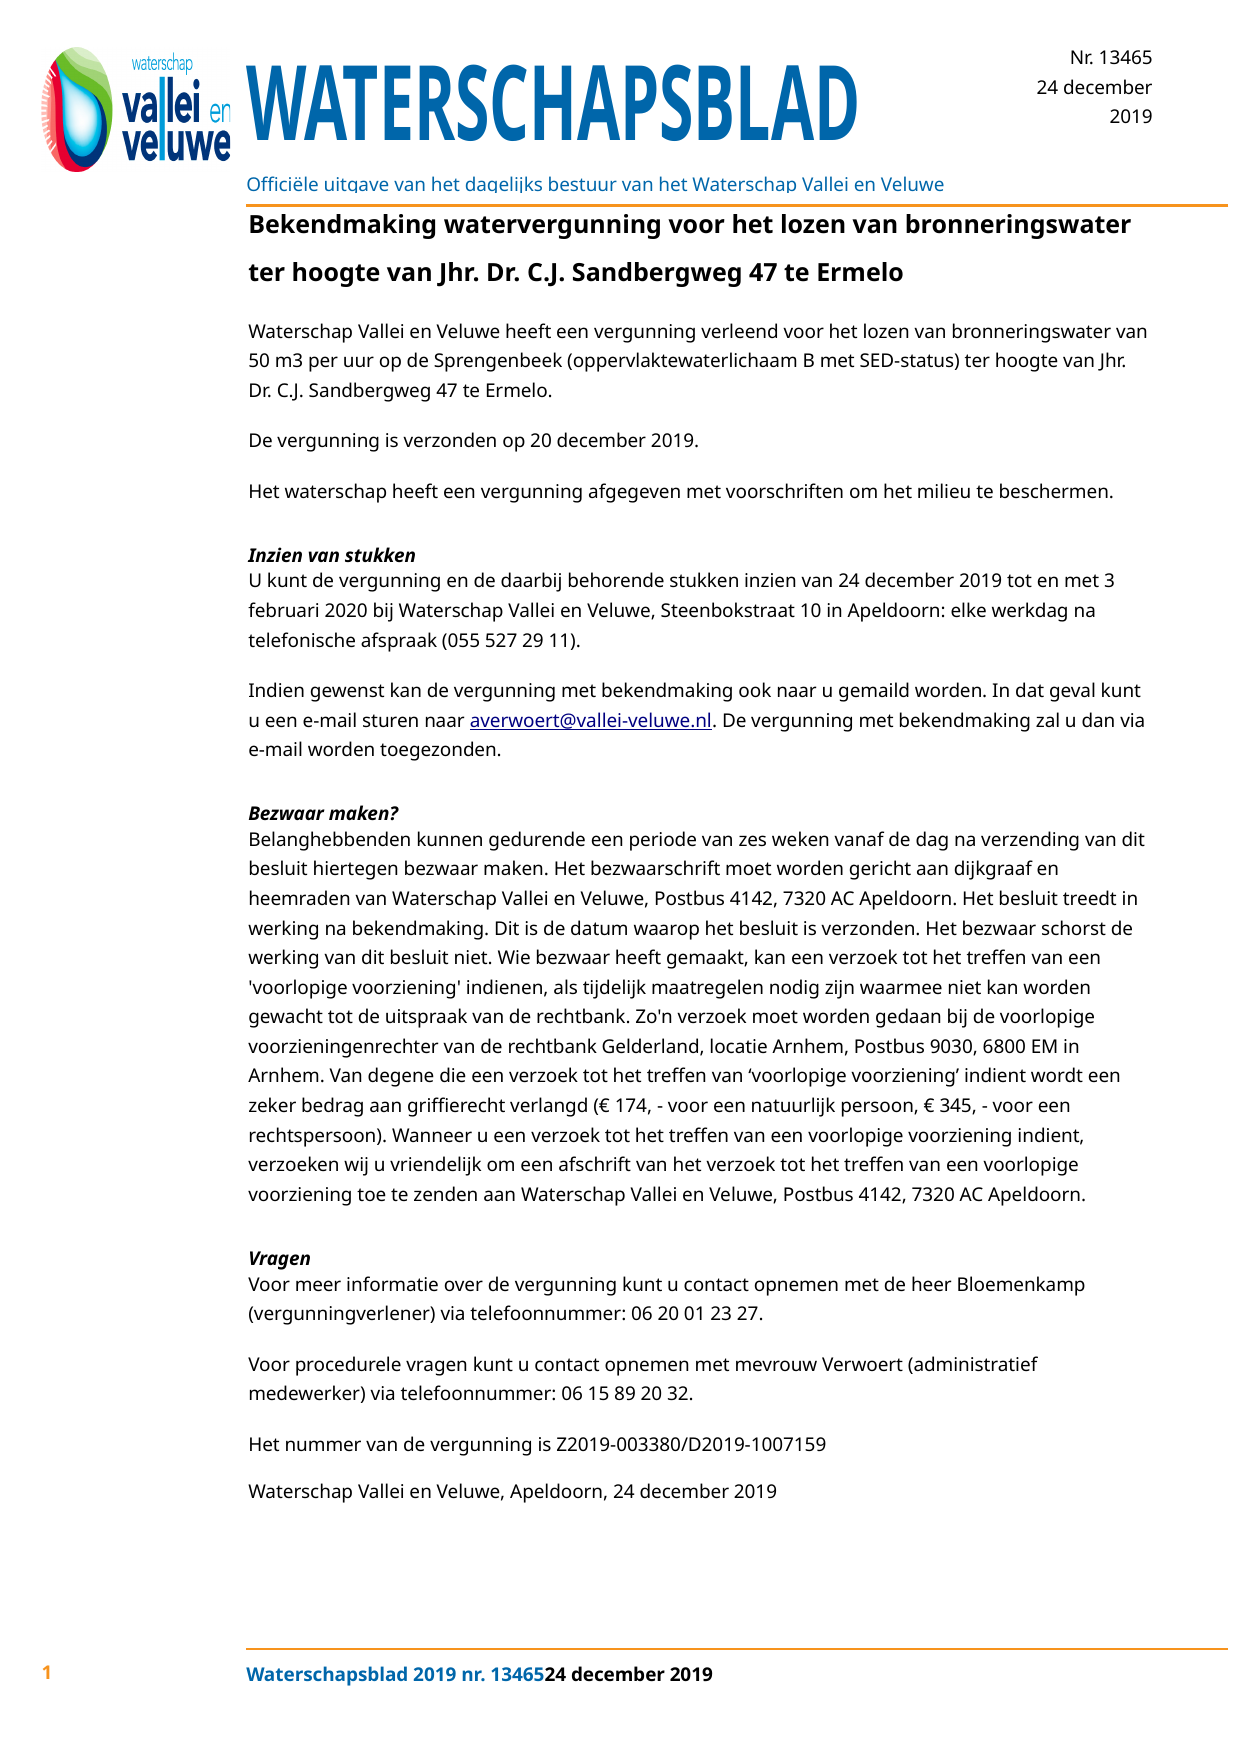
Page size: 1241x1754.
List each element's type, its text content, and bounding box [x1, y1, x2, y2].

text Belanghebbenden kunnen gedurende een periode van zes weken vanaf de dag na verzending van dit besluit hiertegen bezwaar maken. Het bezwaarschrift moet worden gericht aan dijkgraaf en heemraden van Waterschap Vallei en Veluwe, Postbus 4142, 7320 AC Apeldoorn. Het besluit treedt in werking na bekendmaking. Dit is de datum waarop het besluit is verzonden. Het bezwaar schorst de werking van dit besluit niet. Wie bezwaar heeft gemaakt, kan een verzoek tot het treffen van een 'voorlopige voorziening' indienen, als tijdelijk maatregelen nodig zijn waarmee niet kan worden gewacht tot de uitspraak van de rechtbank. Zo'n verzoek moet worden gedaan bij de voorlopige voorzieningenrechter van de rechtbank Gelderland, locatie Arnhem, Postbus 9030, 6800 EM in Arnhem. Van degene die een verzoek tot het treffen van ‘voorlopige voorziening’ indient wordt een zeker bedrag aan griffierecht verlangd (€ 174, - voor een natuurlijk persoon, € 345, - voor een rechtspersoon). Wanneer u een verzoek tot het treffen van een voorlopige voorziening indient, verzoeken wij u vriendelijk om een afschrift van het verzoek tot het treffen van een voorlopige voorziening toe te zenden aan Waterschap Vallei en Veluwe, Postbus 4142, 7320 AC Apeldoorn. [248, 826, 1152, 1207]
text Voor meer informatie over de vergunning kunt u contact opnemen met de heer Bloemenkamp (vergunningverlener) via telefoonnummer: 06 20 01 23 27. [248, 1271, 1152, 1326]
text Indien gewenst kan de vergunning met bekendmaking ook naar u gemaild worden. In dat geval kunt u een e-mail sturen naar averwoert@vallei-veluwe.nl. De vergunning met bekendmaking zal u dan via e-mail worden toegezonden. [248, 677, 1152, 762]
text U kunt de vergunning en de daarbij behorende stukken inzien van 24 december 2019 tot en met 3 februari 2020 bij Waterschap Vallei en Veluwe, Steenbokstraat 10 in Apeldoorn: elke werkdag na telefonische afspraak (055 527 29 11). [248, 568, 1152, 652]
text Bezwaar maken? [248, 800, 1152, 826]
text Bekendmaking watervergunning voor het lozen van bronneringswater ter hoogte van Jhr. Dr. C.J. Sandbergweg 47 te Ermelo [248, 207, 1152, 288]
picture [41, 47, 231, 172]
text Waterschap Vallei en Veluwe, Apeldoorn, 24 december 2019 [248, 1478, 1152, 1504]
text Waterschap Vallei en Veluwe heeft een vergunning verleend voor het lozen van bronneringswater van 50 m3 per uur op de Sprengenbeek (oppervlaktewaterlichaam B met SED-status) ter hoogte van Jhr. Dr. C.J. Sandbergweg 47 te Ermelo. [248, 318, 1152, 403]
text Inzien van stukken [248, 542, 1152, 568]
text Vragen [248, 1245, 1152, 1271]
text Het nummer van de vergunning is Z2019-003380/D2019-1007159 [248, 1431, 1152, 1456]
text Voor procedurele vragen kunt u contact opnemen met mevrouw Verwoert (administratief medewerker) via telefoonnummer: 06 15 89 20 32. [248, 1351, 1152, 1406]
text Het waterschap heeft een vergunning afgegeven met voorschriften om het milieu te beschermen. [248, 478, 1152, 504]
text De vergunning is verzonden op 20 december 2019. [248, 427, 1152, 453]
